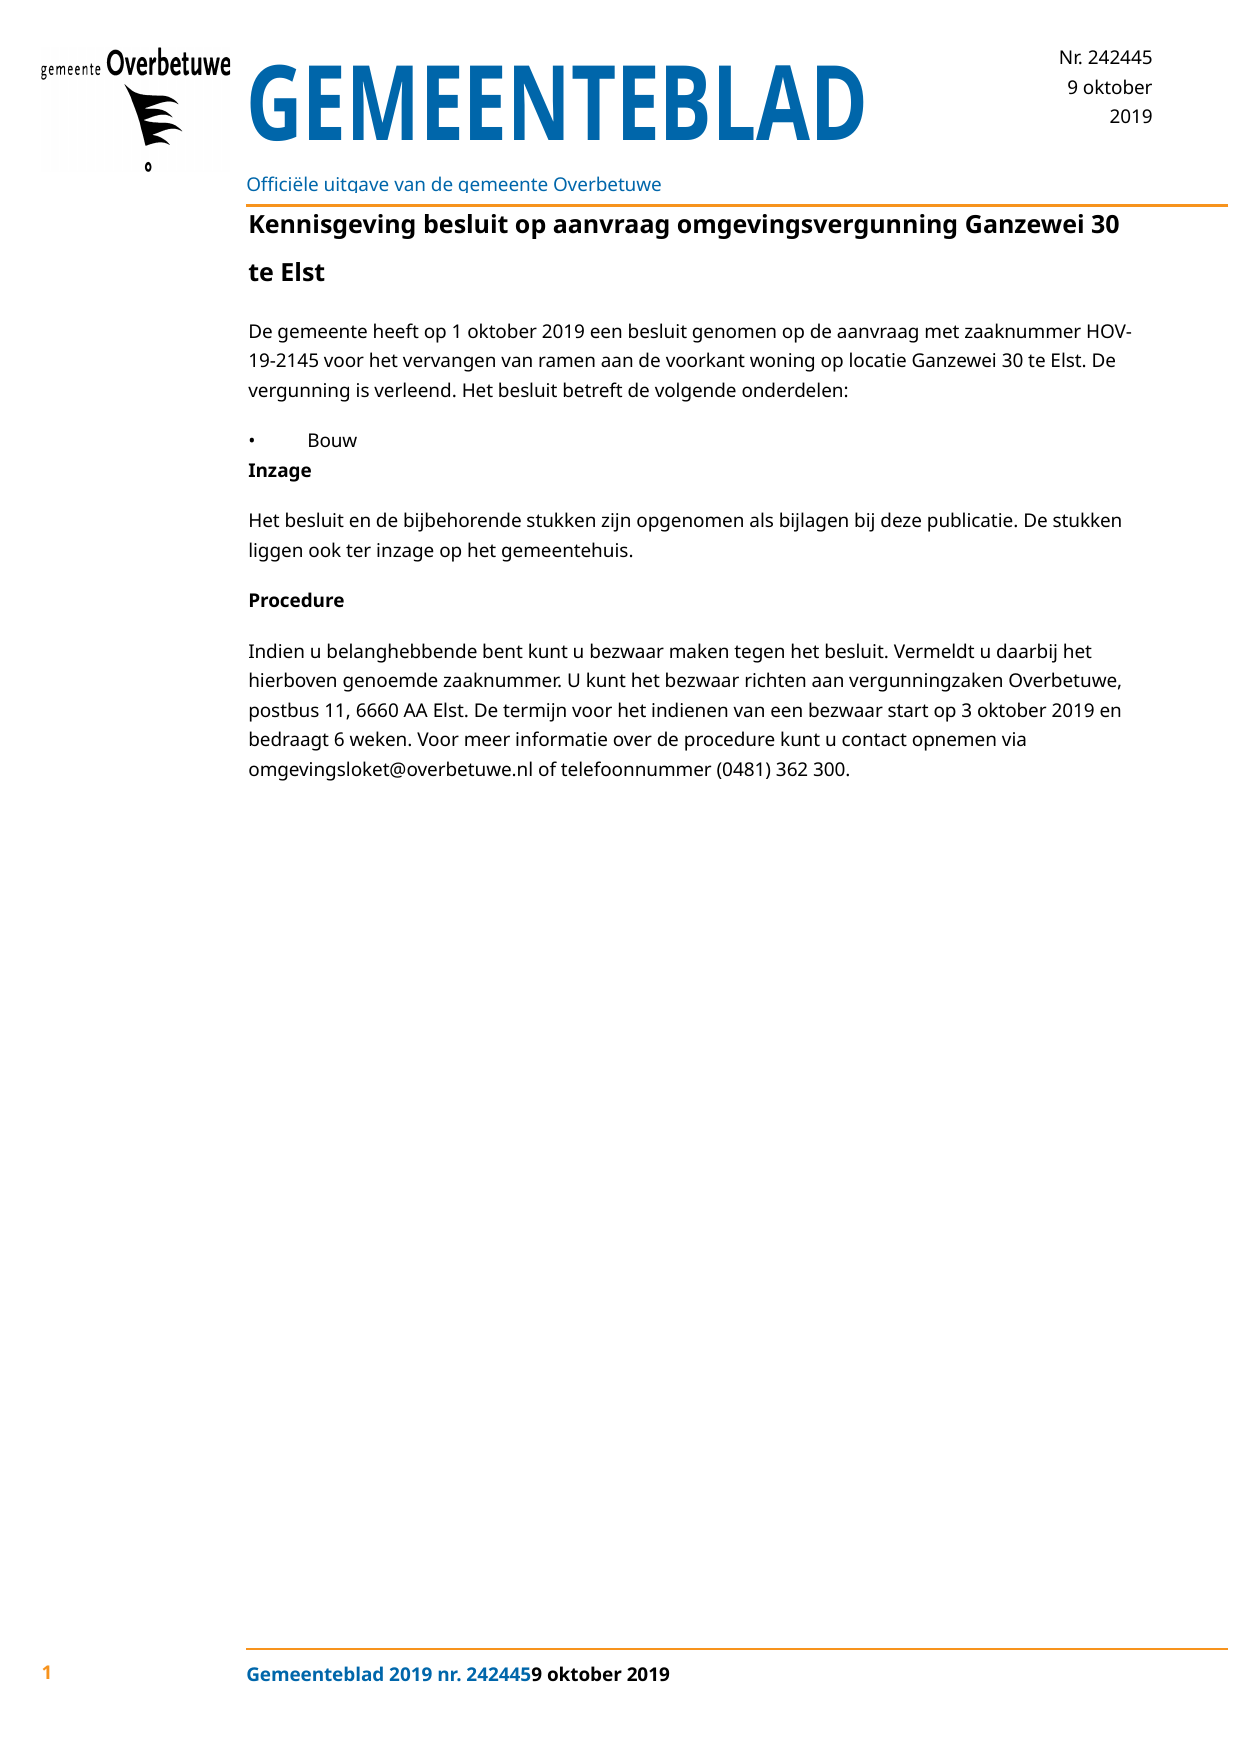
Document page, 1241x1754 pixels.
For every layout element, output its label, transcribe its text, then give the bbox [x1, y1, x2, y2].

list Bouw [248, 427, 1152, 453]
picture [41, 47, 231, 172]
text Indien u belanghebbende bent kunt u bezwaar maken tegen het besluit. Vermeldt u daarbij het hierboven genoemde zaaknummer. U kunt het bezwaar richten aan vergunningzaken Overbetuwe, postbus 11, 6660 AA Elst. De termijn voor het indienen van een bezwaar start op 3 oktober 2019 en bedraagt 6 weken. Voor meer informatie over de procedure kunt u contact opnemen via omgevingsloket@overbetuwe.nl of telefoonnummer (0481) 362 300. [248, 638, 1152, 782]
text Procedure [248, 587, 1152, 613]
text De gemeente heeft op 1 oktober 2019 een besluit genomen op de aanvraag met zaaknummer HOV-19-2145 voor het vervangen van ramen aan de voorkant woning op locatie Ganzewei 30 te Elst. De vergunning is verleend. Het besluit betreft de volgende onderdelen: [248, 318, 1152, 403]
text Inzage [248, 457, 1152, 483]
text Kennisgeving besluit op aanvraag omgevingsvergunning Ganzewei 30 te Elst [248, 207, 1152, 288]
text Het besluit en de bijbehorende stukken zijn opgenomen als bijlagen bij deze publicatie. De stukken liggen ook ter inzage op het gemeentehuis. [248, 507, 1152, 563]
